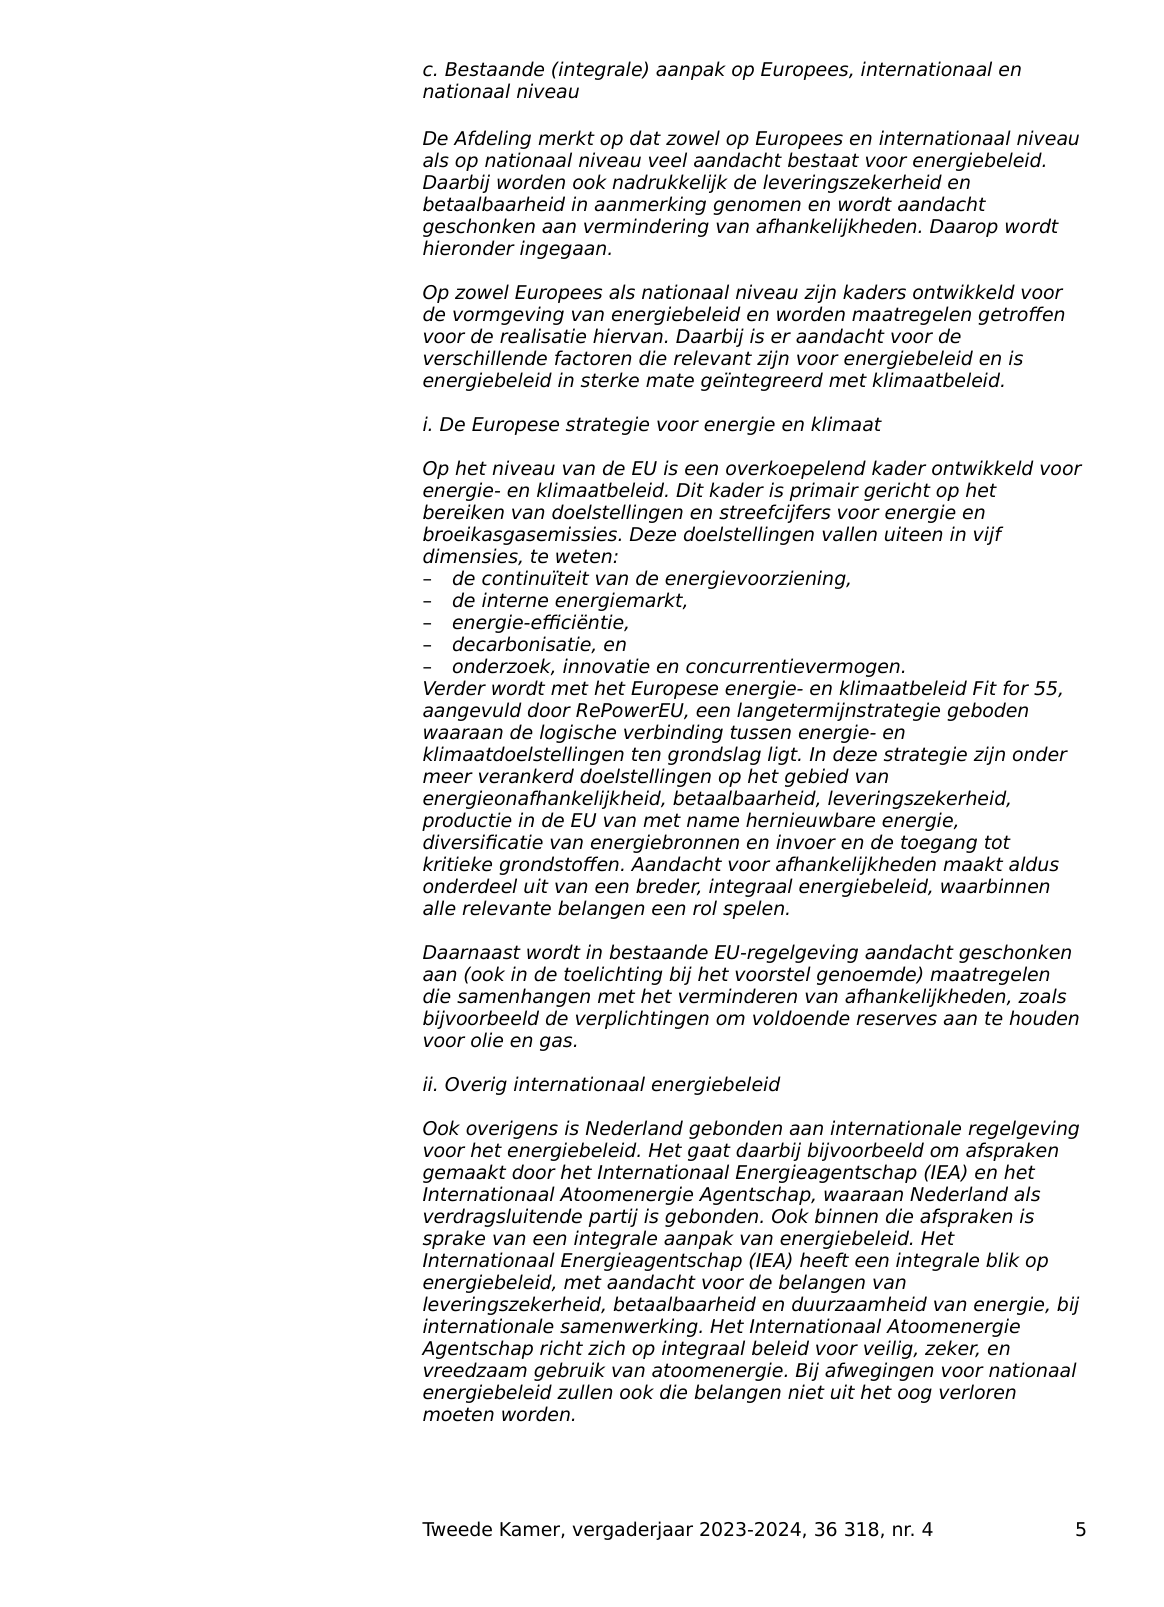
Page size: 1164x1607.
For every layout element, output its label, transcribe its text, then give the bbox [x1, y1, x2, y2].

subtitle i. De Europese strategie voor energie en klimaat [422, 414, 1087, 436]
text Op het niveau van de EU is een overkoepelend kader ontwikkeld voor energie- en klimaatbeleid. Dit kader is primair gericht op het bereiken van doelstellingen en streefcijfers voor energie en broeikasgasemissies. Deze doelstellingen vallen uiteen in vijf dimensies, te weten: [422, 458, 1087, 568]
text – energie-efficiëntie, [422, 612, 1087, 634]
text Op zowel Europees als nationaal niveau zijn kaders ontwikkeld voor de vormgeving van energiebeleid en worden maatregelen getroffen voor de realisatie hiervan. Daarbij is er aandacht voor de verschillende factoren die relevant zijn voor energiebeleid en is energiebeleid in sterke mate geïntegreerd met klimaatbeleid. [422, 282, 1087, 392]
text De Afdeling merkt op dat zowel op Europees en internationaal niveau als op nationaal niveau veel aandacht bestaat voor energiebeleid. Daarbij worden ook nadrukkelijk de leveringszekerheid en betaalbaarheid in aanmerking genomen en wordt aandacht geschonken aan vermindering van afhankelijkheden. Daarop wordt hieronder ingegaan. [422, 128, 1087, 260]
subtitle c. Bestaande (integrale) aanpak op Europees, internationaal en nationaal niveau [422, 59, 1087, 103]
text – de interne energiemarkt, [422, 590, 1087, 612]
subtitle ii. Overig internationaal energiebeleid [422, 1074, 1087, 1096]
text – de continuïteit van de energievoorziening, [422, 568, 1087, 590]
text – onderzoek, innovatie en concurrentievermogen. [422, 656, 1087, 678]
text Ook overigens is Nederland gebonden aan internationale regelgeving voor het energiebeleid. Het gaat daarbij bijvoorbeeld om afspraken gemaakt door het Internationaal Energieagentschap (IEA) en het Internationaal Atoomenergie Agentschap, waaraan Nederland als verdragsluitende partij is gebonden. Ook binnen die afspraken is sprake van een integrale aanpak van energiebeleid. Het Internationaal Energieagentschap (IEA) heeft een integrale blik op energiebeleid, met aandacht voor de belangen van leveringszekerheid, betaalbaarheid en duurzaamheid van energie, bij internationale samenwerking. Het Internationaal Atoomenergie Agentschap richt zich op integraal beleid voor veilig, zeker, en vreedzaam gebruik van atoomenergie. Bij afwegingen voor nationaal energiebeleid zullen ook die belangen niet uit het oog verloren moeten worden. [422, 1118, 1087, 1426]
text Daarnaast wordt in bestaande EU-regelgeving aandacht geschonken aan (ook in de toelichting bij het voorstel genoemde) maatregelen die samenhangen met het verminderen van afhankelijkheden, zoals bijvoorbeeld de verplichtingen om voldoende reserves aan te houden voor olie en gas. [422, 942, 1087, 1052]
text – decarbonisatie, en [422, 634, 1087, 656]
text Verder wordt met het Europese energie- en klimaatbeleid Fit for 55, aangevuld door RePowerEU, een langetermijnstrategie geboden waaraan de logische verbinding tussen energie- en klimaatdoelstellingen ten grondslag ligt. In deze strategie zijn onder meer verankerd doelstellingen op het gebied van energieonafhankelijkheid, betaalbaarheid, leveringszekerheid, productie in de EU van met name hernieuwbare energie, diversificatie van energiebronnen en invoer en de toegang tot kritieke grondstoffen. Aandacht voor afhankelijkheden maakt aldus onderdeel uit van een breder, integraal energiebeleid, waarbinnen alle relevante belangen een rol spelen. [422, 678, 1087, 920]
